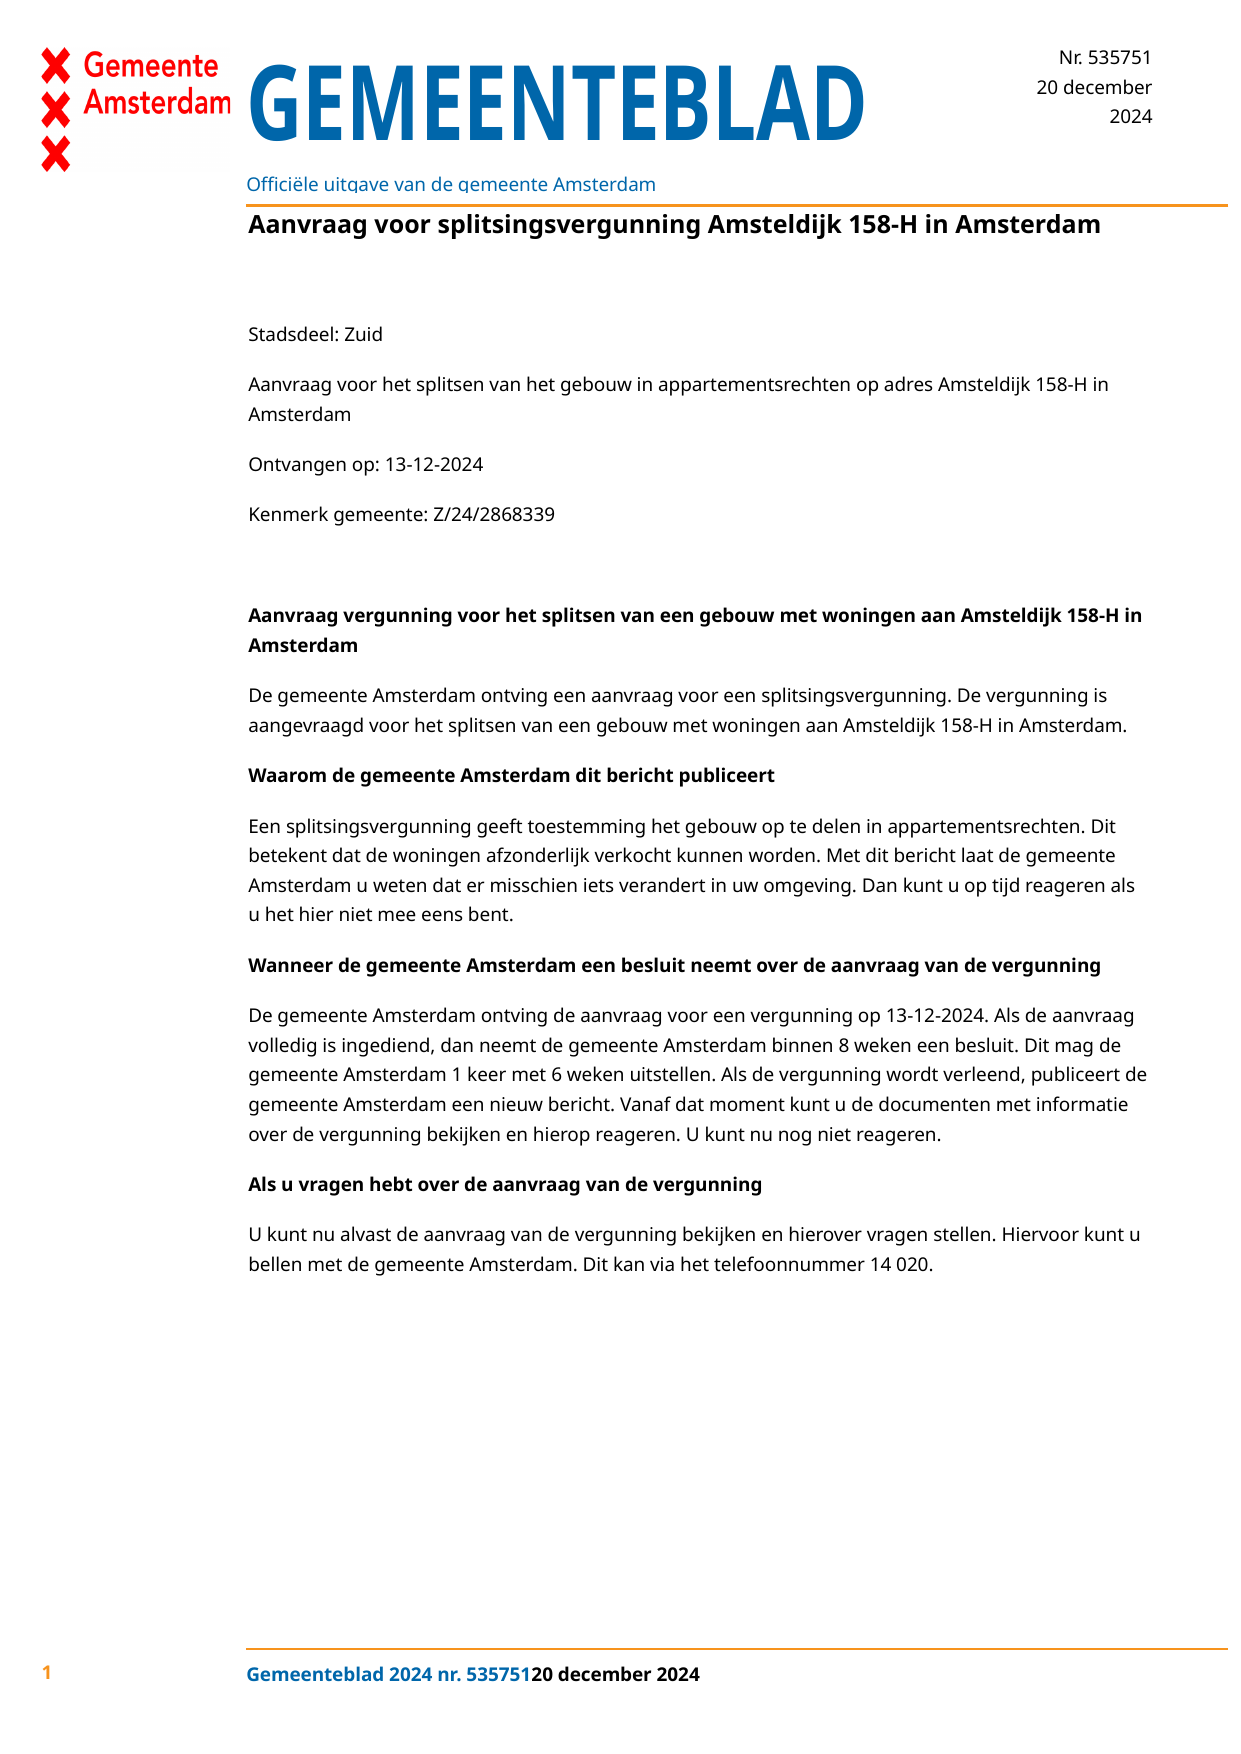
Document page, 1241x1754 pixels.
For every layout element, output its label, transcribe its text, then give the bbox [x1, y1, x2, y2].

text Als u vragen hebt over de aanvraag van de vergunning [248, 1171, 1152, 1197]
text Aanvraag vergunning voor het splitsen van een gebouw met woningen aan Amsteldijk 158-H in Amsterdam [248, 602, 1152, 658]
text Aanvraag voor splitsingsvergunning Amsteldijk 158-H in Amsterdam [248, 207, 1152, 241]
text Wanneer de gemeente Amsterdam een besluit neemt over de aanvraag van de vergunning [248, 952, 1152, 978]
text Ontvangen op: 13-12-2024 [248, 451, 1152, 477]
text Aanvraag voor het splitsen van het gebouw in appartementsrechten op adres Amsteldijk 158-H in Amsterdam [248, 371, 1152, 426]
text De gemeente Amsterdam ontving een aanvraag voor een splitsingsvergunning. De vergunning is aangevraagd voor het splitsen van een gebouw met woningen aan Amsteldijk 158-H in Amsterdam. [248, 682, 1152, 738]
text Een splitsingsvergunning geeft toestemming het gebouw op te delen in appartementsrechten. Dit betekent dat de woningen afzonderlijk verkocht kunnen worden. Met dit bericht laat de gemeente Amsterdam u weten dat er misschien iets verandert in uw omgeving. Dan kunt u op tijd reageren als u het hier niet mee eens bent. [248, 813, 1152, 927]
text De gemeente Amsterdam ontving de aanvraag voor een vergunning op 13-12-2024. Als de aanvraag volledig is ingediend, dan neemt de gemeente Amsterdam binnen 8 weken een besluit. Dit mag de gemeente Amsterdam 1 keer met 6 weken uitstellen. Als de vergunning wordt verleend, publiceert de gemeente Amsterdam een nieuw bericht. Vanaf dat moment kunt u de documenten met informatie over de vergunning bekijken en hierop reageren. U kunt nu nog niet reageren. [248, 1002, 1152, 1146]
picture [41, 47, 231, 172]
text Waarom de gemeente Amsterdam dit bericht publiceert [248, 762, 1152, 788]
text Stadsdeel: Zuid [248, 321, 1152, 346]
text U kunt nu alvast de aanvraag van de vergunning bekijken en hierover vragen stellen. Hiervoor kunt u bellen met de gemeente Amsterdam. Dit kan via het telefoonnummer 14 020. [248, 1222, 1152, 1277]
text Kenmerk gemeente: Z/24/2868339 [248, 502, 1152, 527]
